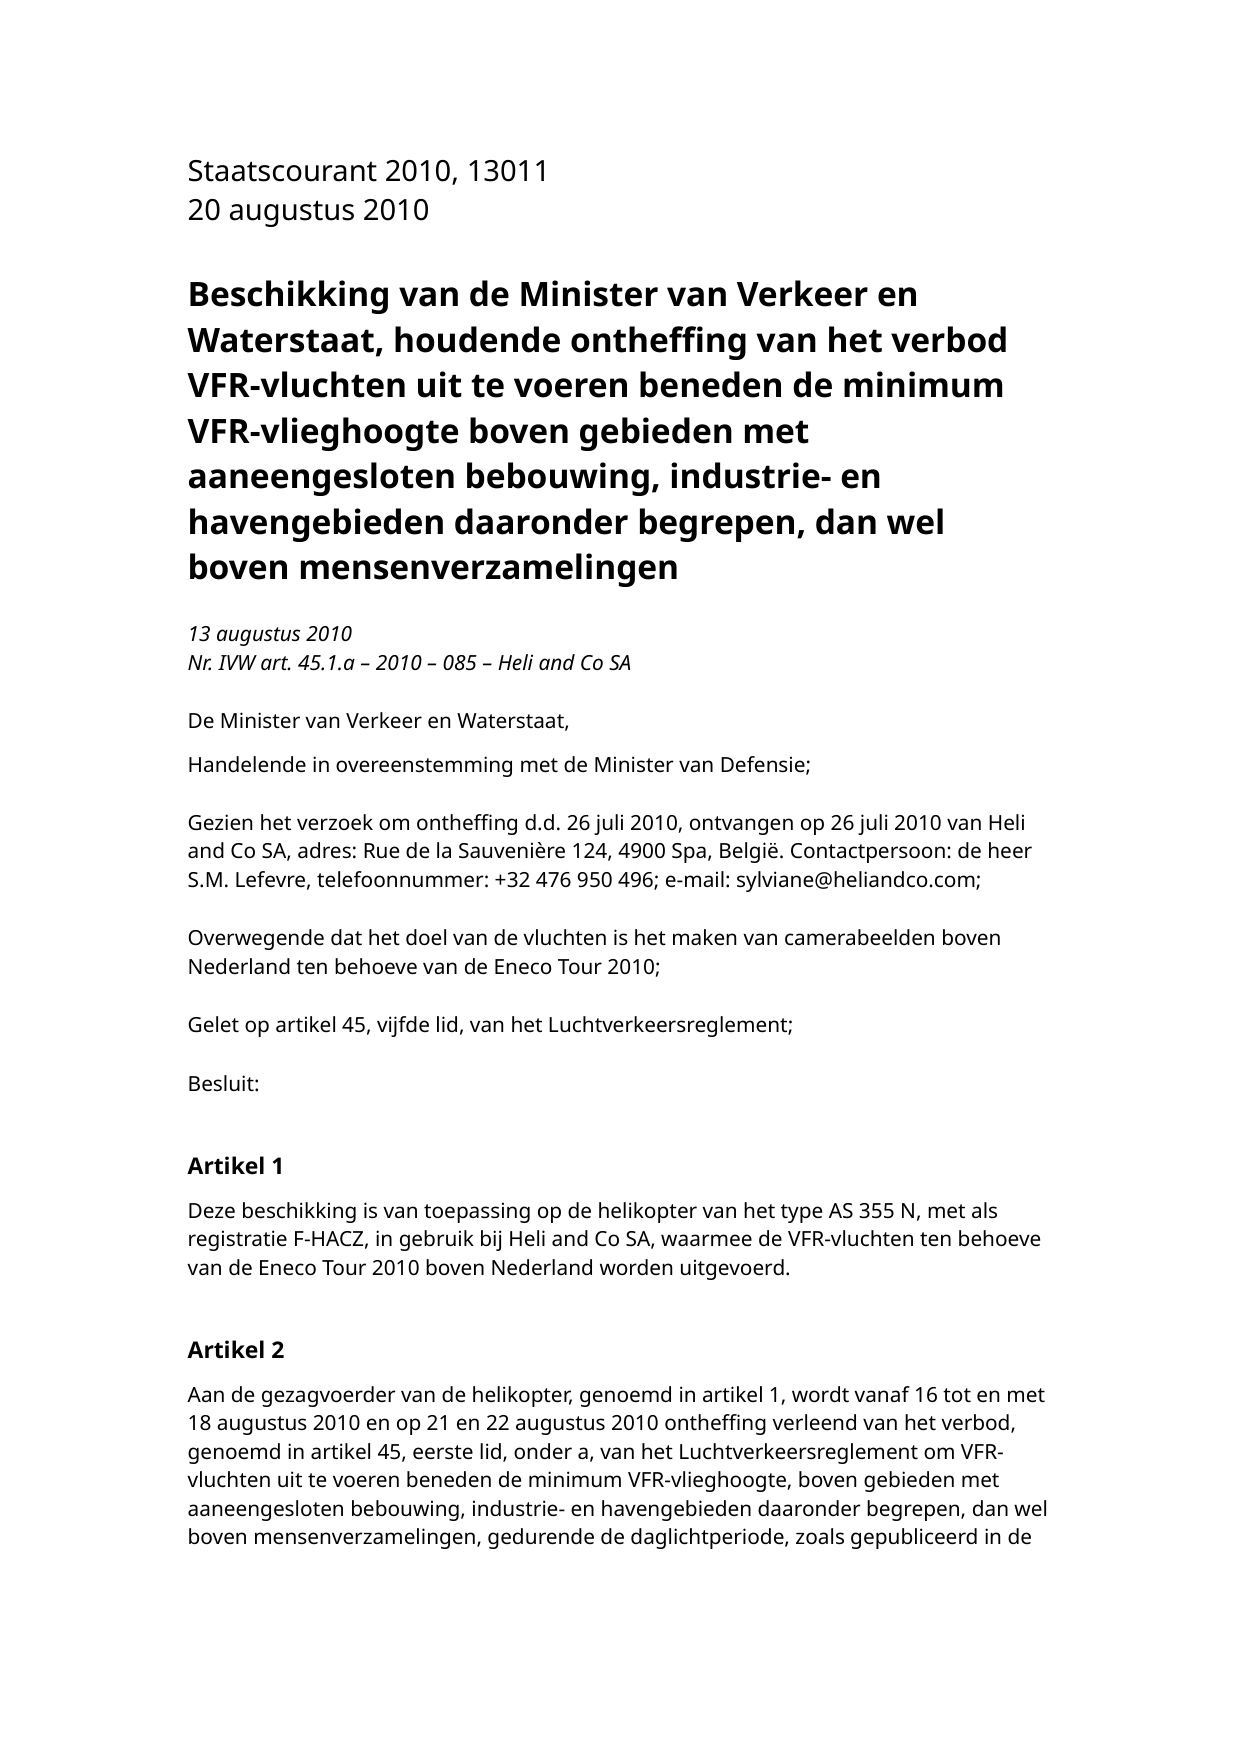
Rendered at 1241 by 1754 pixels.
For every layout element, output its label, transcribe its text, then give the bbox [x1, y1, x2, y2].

text Aan de gezagvoerder van de helikopter, genoemd in artikel 1, wordt vanaf 16 tot en met 18 augustus 2010 en op 21 en 22 augustus 2010 ontheffing verleend van het verbod, genoemd in artikel 45, eerste lid, onder a, van het Luchtverkeersreglement om VFR-vluchten uit te voeren beneden de minimum VFR-vlieghoogte, boven gebieden met aaneengesloten bebouwing, industrie- en havengebieden daaronder begrepen, dan wel boven mensenverzamelingen, gedurende de daglichtperiode, zoals gepubliceerd in de [187, 1380, 1053, 1551]
text 20 augustus 2010 [187, 190, 1053, 229]
text 13 augustus 2010 [187, 619, 1053, 648]
text Nr. IVW art. 45.1.a – 2010 – 085 – Heli and Co SA [187, 648, 1053, 676]
text Gezien het verzoek om ontheffing d.d. 26 juli 2010, ontvangen op 26 juli 2010 van Heli and Co SA, adres: Rue de la Sauvenière 124, 4900 Spa, België. Contactpersoon: de heer S.M. Lefevre, telefoonnummer: +32 476 950 496; e-mail: sylviane@heliandco.com; [187, 808, 1053, 893]
text Besluit: [187, 1069, 1053, 1097]
text Deze beschikking is van toepassing op de helikopter van het type AS 355 N, met als registratie F-HACZ, in gebruik bij Heli and Co SA, waarmee de VFR-vluchten ten behoeve van de Eneco Tour 2010 boven Nederland worden uitgevoerd. [187, 1196, 1053, 1281]
text Gelet op artikel 45, vijfde lid, van het Luchtverkeersreglement; [187, 1010, 1053, 1039]
text Overwegende dat het doel van de vluchten is het maken van camerabeelden boven Nederland ten behoeve van de Eneco Tour 2010; [187, 923, 1053, 980]
subtitle Beschikking van de Minister van Verkeer en Waterstaat, houdende ontheffing van het verbod VFR-vluchten uit te voeren beneden de minimum VFR-vlieghoogte boven gebieden met aaneengesloten bebouwing, industrie- en havengebieden daaronder begrepen, dan wel boven mensenverzamelingen [187, 271, 1053, 589]
subtitle Artikel 2 [187, 1334, 1053, 1365]
text De Minister van Verkeer en Waterstaat, [187, 706, 1053, 735]
text Staatscourant 2010, 13011 [187, 150, 1053, 190]
subtitle Artikel 1 [187, 1150, 1053, 1181]
text Handelende in overeenstemming met de Minister van Defensie; [187, 750, 1053, 778]
